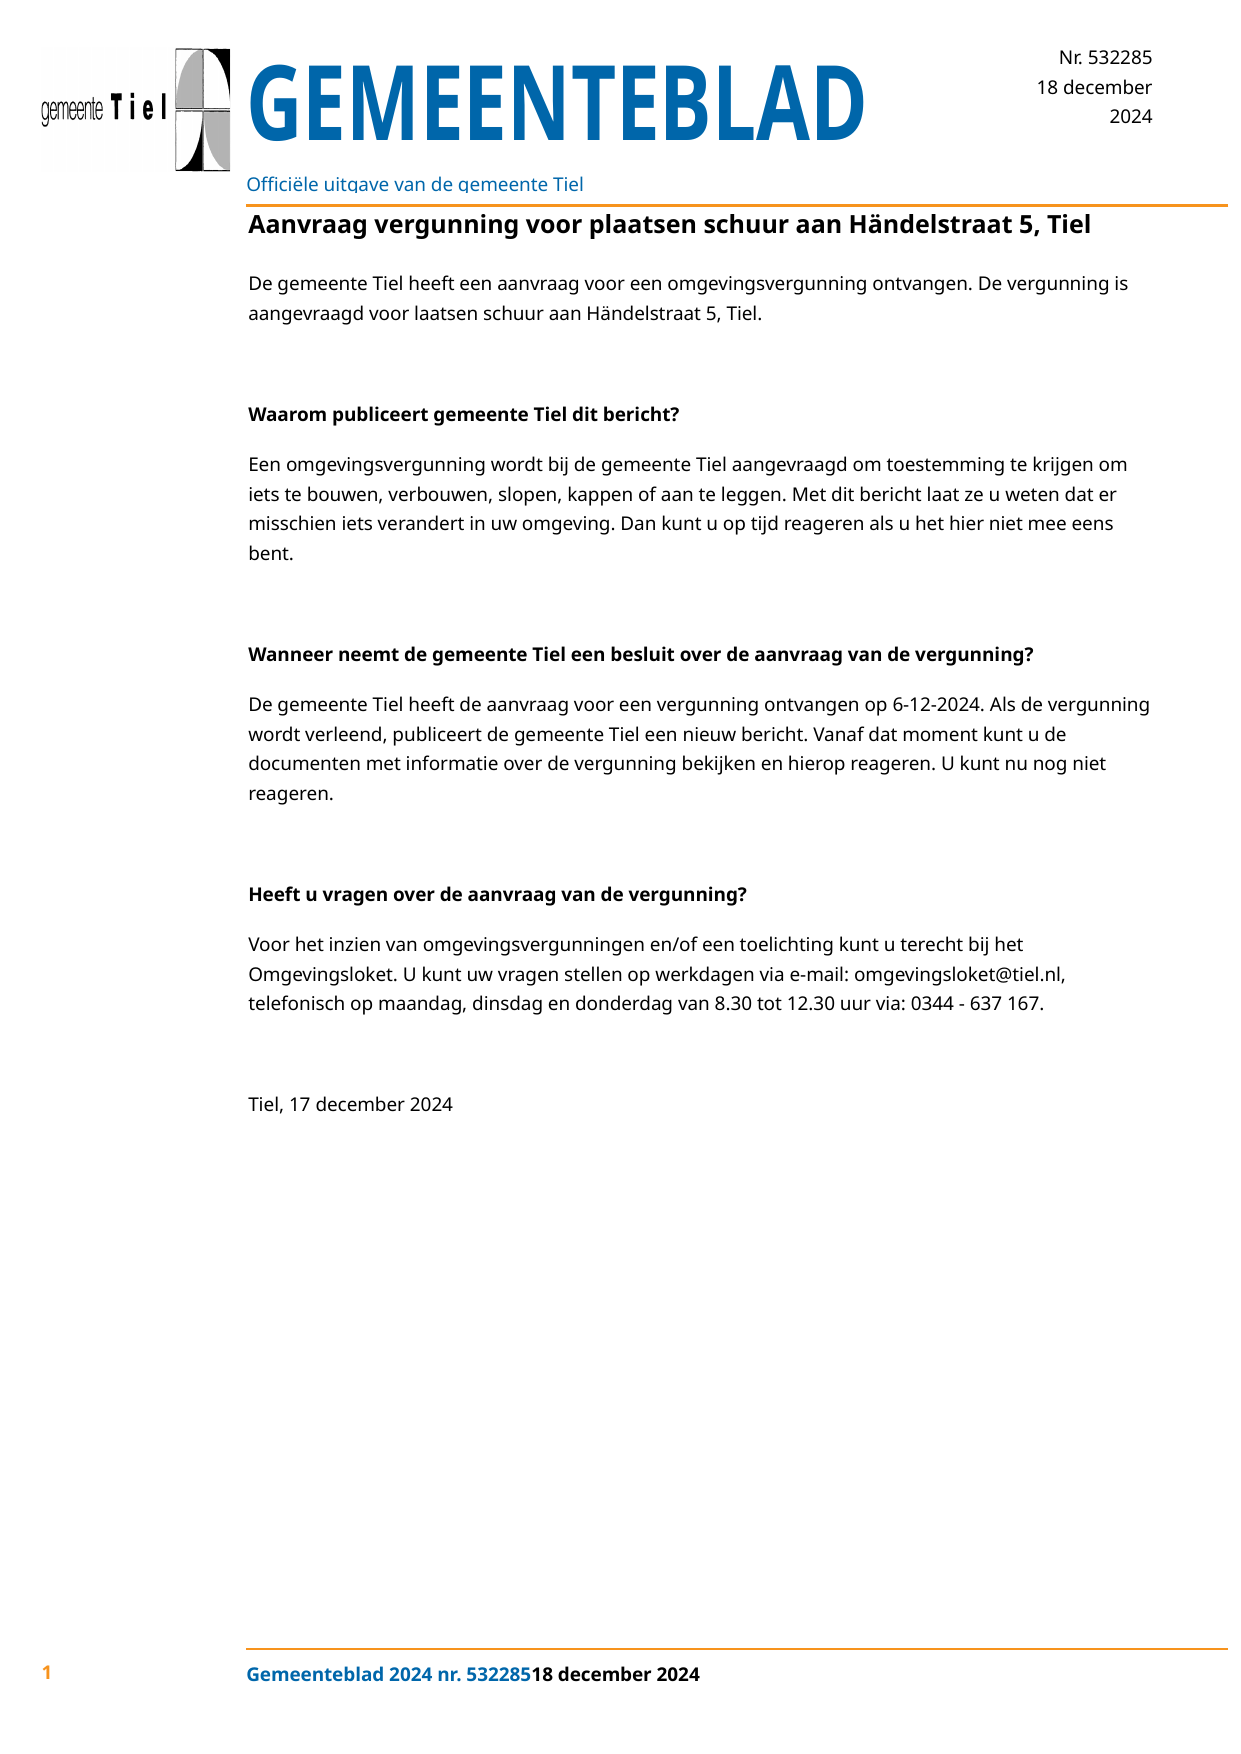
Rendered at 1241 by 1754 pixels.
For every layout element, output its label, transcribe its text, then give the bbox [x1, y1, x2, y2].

text Voor het inzien van omgevingsvergunningen en/of een toelichting kunt u terecht bij het Omgevingsloket. U kunt uw vragen stellen op werkdagen via e-mail: omgevingsloket@tiel.nl, telefonisch op maandag, dinsdag en donderdag van 8.30 tot 12.30 uur via: 0344 - 637 167. [248, 931, 1152, 1016]
text Tiel, 17 december 2024 [248, 1091, 1152, 1117]
text Een omgevingsvergunning wordt bij de gemeente Tiel aangevraagd om toestemming te krijgen om iets te bouwen, verbouwen, slopen, kappen of aan te leggen. Met dit bericht laat ze u weten dat er misschien iets verandert in uw omgeving. Dan kunt u op tijd reageren als u het hier niet mee eens bent. [248, 451, 1152, 566]
text De gemeente Tiel heeft de aanvraag voor een vergunning ontvangen op 6-12-2024. Als de vergunning wordt verleend, publiceert de gemeente Tiel een nieuw bericht. Vanaf dat moment kunt u de documenten met informatie over de vergunning bekijken en hierop reageren. U kunt nu nog niet reageren. [248, 691, 1152, 806]
text Wanneer neemt de gemeente Tiel een besluit over de aanvraag van de vergunning? [248, 641, 1152, 666]
text De gemeente Tiel heeft een aanvraag voor een omgevingsvergunning ontvangen. De vergunning is aangevraagd voor laatsen schuur aan Händelstraat 5, Tiel. [248, 270, 1152, 326]
picture [41, 47, 231, 172]
text Heeft u vragen over de aanvraag van de vergunning? [248, 881, 1152, 906]
text Aanvraag vergunning voor plaatsen schuur aan Händelstraat 5, Tiel [248, 207, 1152, 241]
text Waarom publiceert gemeente Tiel dit bericht? [248, 401, 1152, 426]
